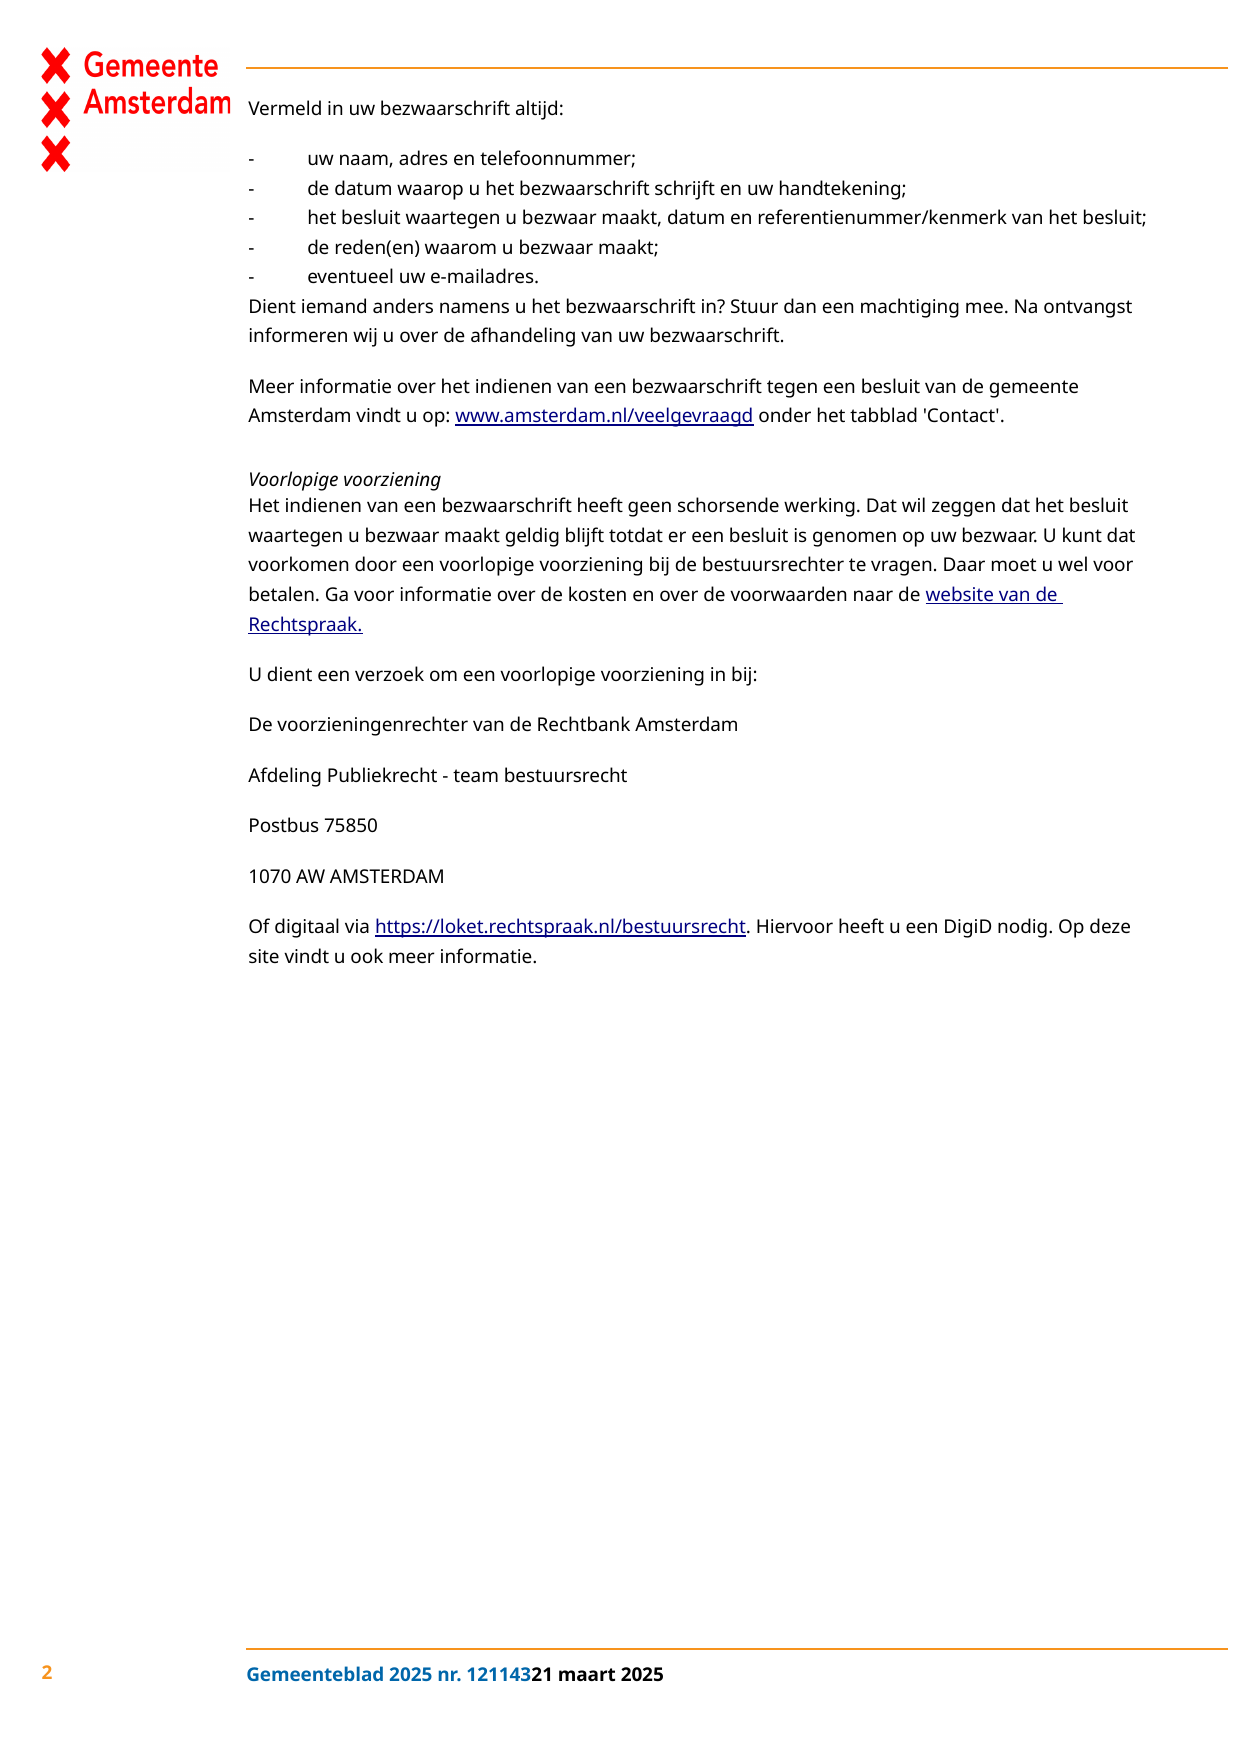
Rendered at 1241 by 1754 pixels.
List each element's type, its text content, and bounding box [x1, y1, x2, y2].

text Vermeld in uw bezwaarschrift altijd: [248, 95, 1152, 121]
list de datum waarop u het bezwaarschrift schrijft en uw handtekening; [248, 175, 1152, 201]
text Voorlopige voorziening [248, 467, 1152, 492]
list eventueel uw e-mailadres. [248, 263, 1152, 289]
text Afdeling Publiekrecht - team bestuursrecht [248, 762, 1152, 788]
text Of digitaal via https://loket.rechtspraak.nl/bestuursrecht. Hiervoor heeft u een DigiD nodig. Op deze site vindt u ook meer informatie. [248, 913, 1152, 968]
text 1070 AW AMSTERDAM [248, 863, 1152, 888]
list de reden(en) waarom u bezwaar maakt; [248, 234, 1152, 260]
text Meer informatie over het indienen van een bezwaarschrift tegen een besluit van de gemeente Amsterdam vindt u op: www.amsterdam.nl/veelgevraagd onder het tabblad 'Contact'. [248, 373, 1152, 428]
text De voorzieningenrechter van de Rechtbank Amsterdam [248, 712, 1152, 737]
text Postbus 75850 [248, 812, 1152, 838]
text Dient iemand anders namens u het bezwaarschrift in? Stuur dan een machtiging mee. Na ontvangst informeren wij u over de afhandeling van uw bezwaarschrift. [248, 293, 1152, 348]
picture [41, 47, 231, 172]
list het besluit waartegen u bezwaar maakt, datum en referentienummer/kenmerk van het besluit; [248, 204, 1152, 230]
list uw naam, adres en telefoonnummer; [248, 145, 1152, 171]
text U dient een verzoek om een voorlopige voorziening in bij: [248, 661, 1152, 687]
text Het indienen van een bezwaarschrift heeft geen schorsende werking. Dat wil zeggen dat het besluit waartegen u bezwaar maakt geldig blijft totdat er een besluit is genomen op uw bezwaar. U kunt dat voorkomen door een voorlopige voorziening bij de bestuursrechter te vragen. Daar moet u wel voor betalen. Ga voor informatie over de kosten en over de voorwaarden naar de website van de Rechtspraak. [248, 492, 1152, 636]
